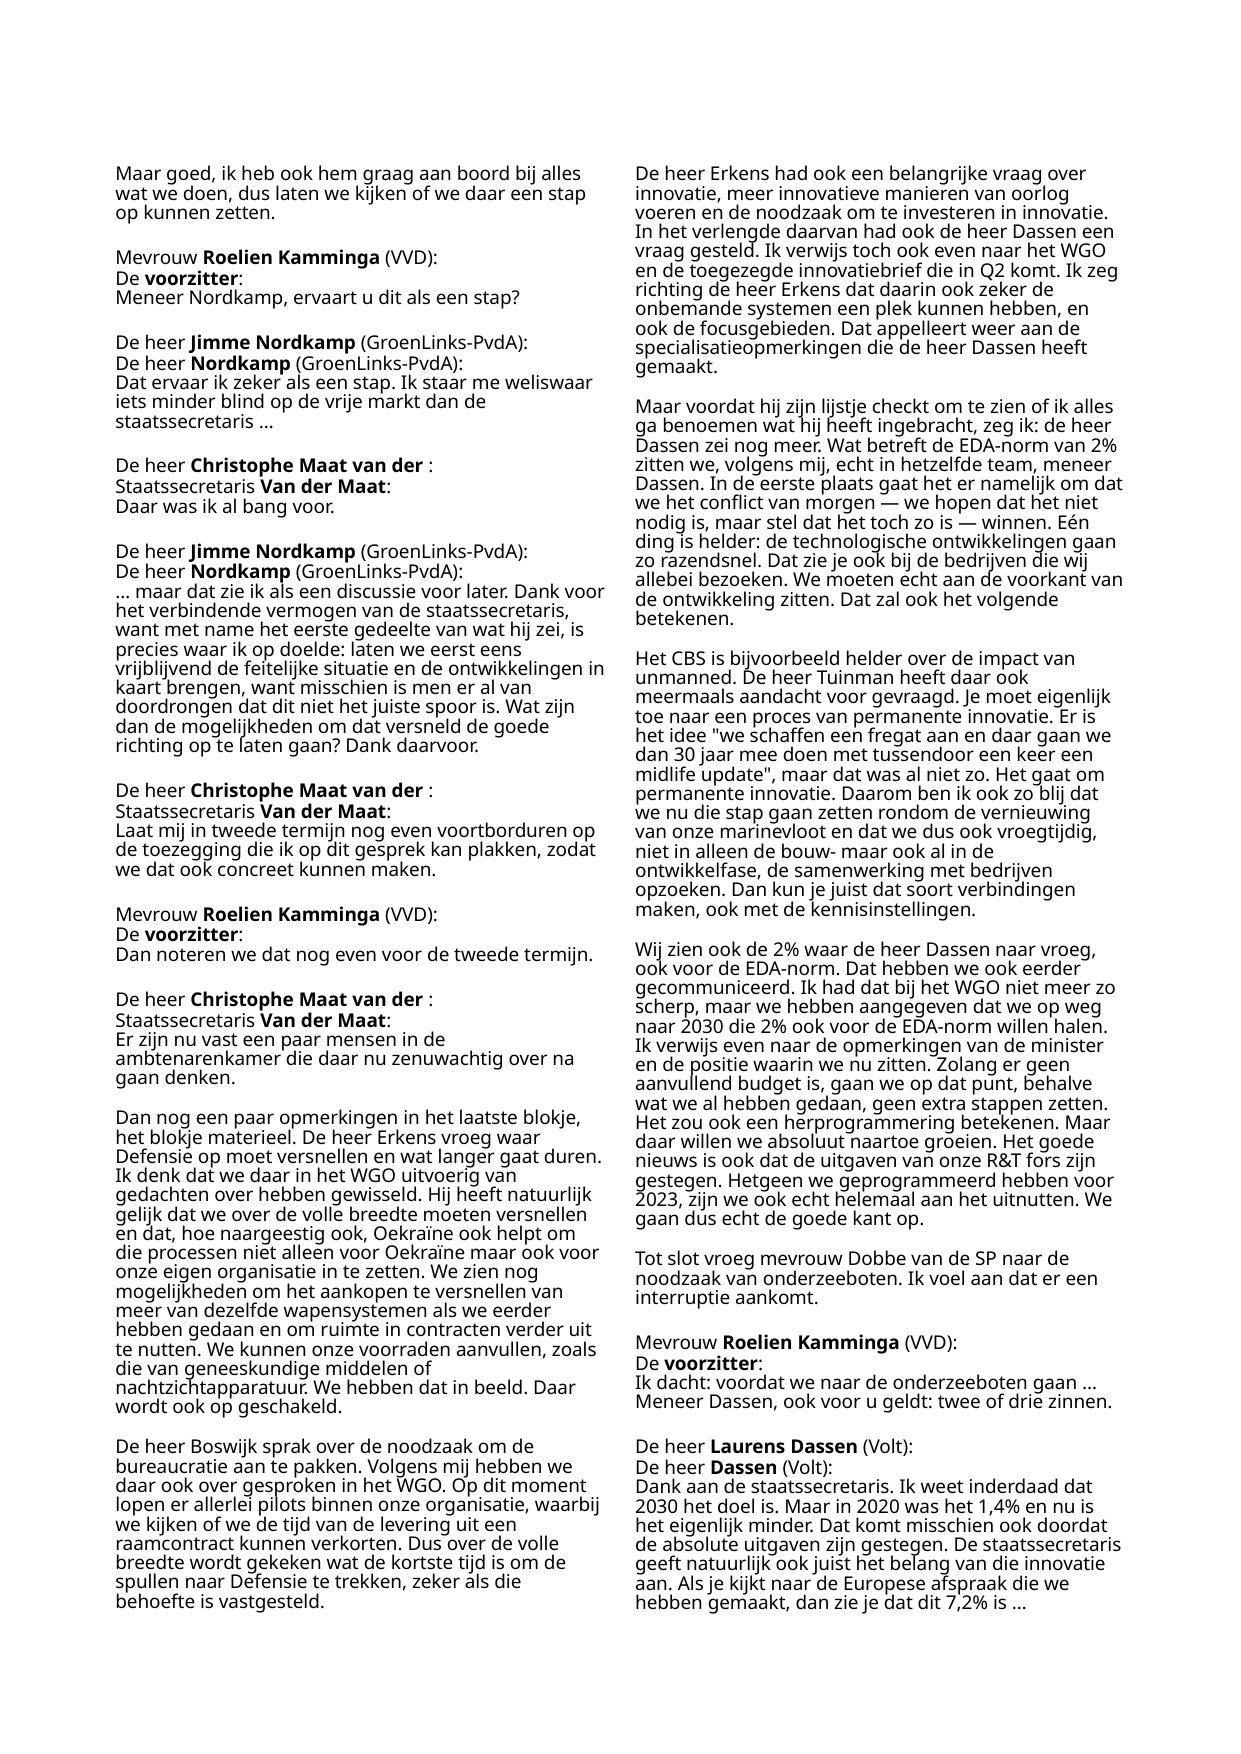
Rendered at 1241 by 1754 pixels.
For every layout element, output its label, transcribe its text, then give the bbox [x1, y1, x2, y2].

text Meneer Nordkamp, ervaart u dit als een stap? [115, 289, 605, 308]
text Het CBS is bijvoorbeeld helder over de impact van unmanned. De heer Tuinman heeft daar ook meermaals aandacht voor gevraagd. Je moet eigenlijk toe naar een proces van permanente innovatie. Er is het idee "we schaffen een fregat aan en daar gaan we dan 30 jaar mee doen met tussendoor een keer een midlife update", maar dat was al niet zo. Het gaat om permanente innovatie. Daarom ben ik ook zo blij dat we nu die stap gaan zetten rondom de vernieuwing van onze marinevloot en dat we dus ook vroegtijdig, niet in alleen de bouw- maar ook al in de ontwikkelfase, de samenwerking met bedrijven opzoeken. Dan kun je juist dat soort verbindingen maken, ook met de kennisinstellingen. [635, 650, 1125, 920]
text De heer Nordkamp (GroenLinks-PvdA): [115, 355, 605, 374]
text Laat mij in tweede termijn nog even voortborduren op de toezegging die ik op dit gesprek kan plakken, zodat we dat ook concreet kunnen maken. [115, 822, 605, 880]
text Tot slot vroeg mevrouw Dobbe van de SP naar de noodzaak van onderzeeboten. Ik voel aan dat er een interruptie aankomt. [635, 1250, 1125, 1308]
text Staatssecretaris Van der Maat: [115, 1012, 605, 1031]
text De heer Christophe Maat van der : [115, 777, 605, 803]
text Ik dacht: voordat we naar de onderzeeboten gaan … Meneer Dassen, ook voor u geldt: twee of drie zinnen. [635, 1374, 1125, 1412]
text Staatssecretaris Van der Maat: [115, 803, 605, 822]
text Er zijn nu vast een paar mensen in de ambtenarenkamer die daar nu zenuwachtig over na gaan denken. [115, 1031, 605, 1089]
text De heer Jimme Nordkamp (GroenLinks-PvdA): [115, 538, 605, 563]
text Mevrouw Roelien Kamminga (VVD): [115, 901, 605, 926]
text Dan nog een paar opmerkingen in het laatste blokje, het blokje materieel. De heer Erkens vroeg waar Defensie op moet versnellen en wat langer gaat duren. Ik denk dat we daar in het WGO uitvoerig van gedachten over hebben gewisseld. Hij heeft natuurlijk gelijk dat we over de volle breedte moeten versnellen en dat, hoe naargeestig ook, Oekraïne ook helpt om die processen niet alleen voor Oekraïne maar ook voor onze eigen organisatie in te zetten. We zien nog mogelijkheden om het aankopen te versnellen van meer van dezelfde wapensystemen als we eerder hebben gedaan en om ruimte in contracten verder uit te nutten. We kunnen onze voorraden aanvullen, zoals die van geneeskundige middelen of nachtzichtapparatuur. We hebben dat in beeld. Daar wordt ook op geschakeld. [115, 1109, 605, 1418]
text De voorzitter: [115, 926, 605, 946]
text Dat ervaar ik zeker als een stap. Ik staar me weliswaar iets minder blind op de vrije markt dan de staatssecretaris … [115, 374, 605, 432]
text … maar dat zie ik als een discussie voor later. Dank voor het verbindende vermogen van de staatssecretaris, want met name het eerste gedeelte van wat hij zei, is precies waar ik op doelde: laten we eerst eens vrijblijvend de feitelijke situatie en de ontwikkelingen in kaart brengen, want misschien is men er al van doordrongen dat dit niet het juiste spoor is. Wat zijn dan de mogelijkheden om dat versneld de goede richting op te laten gaan? Dank daarvoor. [115, 583, 605, 756]
text Dank aan de staatssecretaris. Ik weet inderdaad dat 2030 het doel is. Maar in 2020 was het 1,4% en nu is het eigenlijk minder. Dat komt misschien ook doordat de absolute uitgaven zijn gestegen. De staatssecretaris geeft natuurlijk ook juist het belang van die innovatie aan. Als je kijkt naar de Europese afspraak die we hebben gemaakt, dan zie je dat dit 7,2% is … [635, 1478, 1125, 1613]
text Maar voordat hij zijn lijstje checkt om te zien of ik alles ga benoemen wat hij heeft ingebracht, zeg ik: de heer Dassen zei nog meer. Wat betreft de EDA-norm van 2% zitten we, volgens mij, echt in hetzelfde team, meneer Dassen. In de eerste plaats gaat het er namelijk om dat we het conflict van morgen — we hopen dat het niet nodig is, maar stel dat het toch zo is — winnen. Eén ding is helder: de technologische ontwikkelingen gaan zo razendsnel. Dat zie je ook bij de bedrijven die wij allebei bezoeken. We moeten echt aan de voorkant van de ontwikkeling zitten. Dat zal ook het volgende betekenen. [635, 398, 1125, 629]
text De heer Dassen (Volt): [635, 1459, 1125, 1478]
text Daar was ik al bang voor. [115, 498, 605, 517]
text De heer Boswijk sprak over de noodzaak om de bureaucratie aan te pakken. Volgens mij hebben we daar ook over gesproken in het WGO. Op dit moment lopen er allerlei pilots binnen onze organisatie, waarbij we kijken of we de tijd van de levering uit een raamcontract kunnen verkorten. Dus over de volle breedte wordt gekeken wat de kortste tijd is om de spullen naar Defensie te trekken, zeker als die behoefte is vastgesteld. [115, 1438, 605, 1612]
text De heer Laurens Dassen (Volt): [635, 1433, 1125, 1459]
text De heer Christophe Maat van der : [115, 986, 605, 1012]
text De heer Nordkamp (GroenLinks-PvdA): [115, 563, 605, 583]
text Dan noteren we dat nog even voor de tweede termijn. [115, 946, 605, 965]
text De heer Christophe Maat van der : [115, 453, 605, 478]
text De heer Jimme Nordkamp (GroenLinks-PvdA): [115, 329, 605, 355]
text Mevrouw Roelien Kamminga (VVD): [115, 244, 605, 270]
text Wij zien ook de 2% waar de heer Dassen naar vroeg, ook voor de EDA-norm. Dat hebben we ook eerder gecommuniceerd. Ik had dat bij het WGO niet meer zo scherp, maar we hebben aangegeven dat we op weg naar 2030 die 2% ook voor de EDA-norm willen halen. Ik verwijs even naar de opmerkingen van de minister en de positie waarin we nu zitten. Zolang er geen aanvullend budget is, gaan we op dat punt, behalve wat we al hebben gedaan, geen extra stappen zetten. Het zou ook een herprogrammering betekenen. Maar daar willen we absoluut naartoe groeien. Het goede nieuws is ook dat de uitgaven van onze R&T fors zijn gestegen. Hetgeen we geprogrammeerd hebben voor 2023, zijn we ook echt helemaal aan het uitnutten. We gaan dus echt de goede kant op. [635, 941, 1125, 1229]
text De voorzitter: [635, 1355, 1125, 1374]
text De heer Erkens had ook een belangrijke vraag over innovatie, meer innovatieve manieren van oorlog voeren en de noodzaak om te investeren in innovatie. In het verlengde daarvan had ook de heer Dassen een vraag gesteld. Ik verwijs toch ook even naar het WGO en de toegezegde innovatiebrief die in Q2 komt. Ik zeg richting de heer Erkens dat daarin ook zeker de onbemande systemen een plek kunnen hebben, en ook de focusgebieden. Dat appelleert weer aan de specialisatieopmerkingen die de heer Dassen heeft gemaakt. [635, 165, 1125, 377]
text De voorzitter: [115, 270, 605, 289]
text Mevrouw Roelien Kamminga (VVD): [635, 1329, 1125, 1355]
text Staatssecretaris Van der Maat: [115, 478, 605, 498]
text Maar goed, ik heb ook hem graag aan boord bij alles wat we doen, dus laten we kijken of we daar een stap op kunnen zetten. [115, 165, 605, 223]
